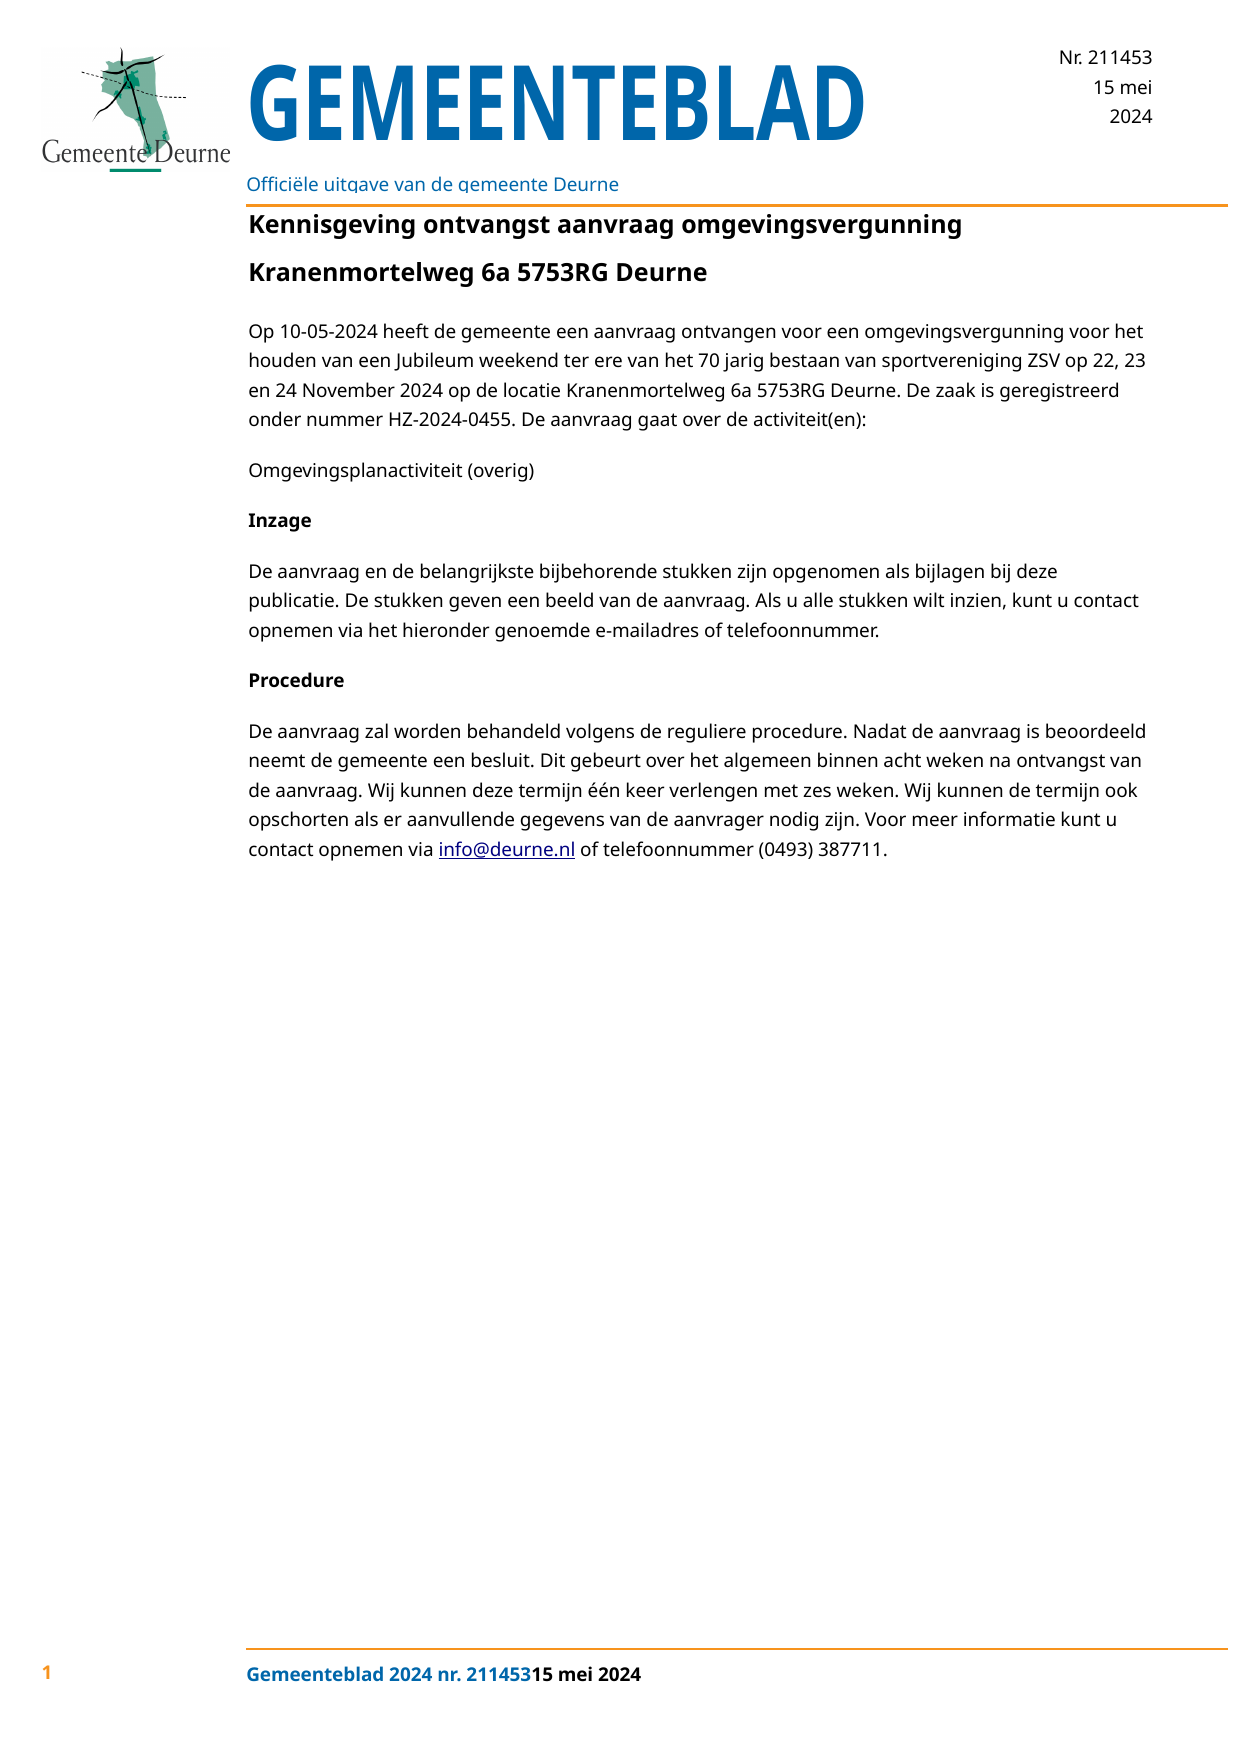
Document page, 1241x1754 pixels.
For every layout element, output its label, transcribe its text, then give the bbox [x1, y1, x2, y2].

text Procedure [248, 667, 1152, 693]
text Op 10-05-2024 heeft de gemeente een aanvraag ontvangen voor een omgevingsvergunning voor het houden van een Jubileum weekend ter ere van het 70 jarig bestaan van sportvereniging ZSV op 22, 23 en 24 November 2024 op de locatie Kranenmortelweg 6a 5753RG Deurne. De zaak is geregistreerd onder nummer HZ-2024-0455. De aanvraag gaat over de activiteit(en): [248, 318, 1152, 432]
text De aanvraag en de belangrijkste bijbehorende stukken zijn opgenomen als bijlagen bij deze publicatie. De stukken geven een beeld van de aanvraag. Als u alle stukken wilt inzien, kunt u contact opnemen via het hieronder genoemde e-mailadres of telefoonnummer. [248, 558, 1152, 643]
text Kennisgeving ontvangst aanvraag omgevingsvergunning Kranenmortelweg 6a 5753RG Deurne [248, 207, 1152, 288]
text Omgevingsplanactiviteit (overig) [248, 457, 1152, 483]
picture [41, 47, 231, 172]
text De aanvraag zal worden behandeld volgens de reguliere procedure. Nadat de aanvraag is beoordeeld neemt de gemeente een besluit. Dit gebeurt over het algemeen binnen acht weken na ontvangst van de aanvraag. Wij kunnen deze termijn één keer verlengen met zes weken. Wij kunnen de termijn ook opschorten als er aanvullende gegevens van de aanvrager nodig zijn. Voor meer informatie kunt u contact opnemen via info@deurne.nl of telefoonnummer (0493) 387711. [248, 718, 1152, 862]
text Inzage [248, 507, 1152, 533]
